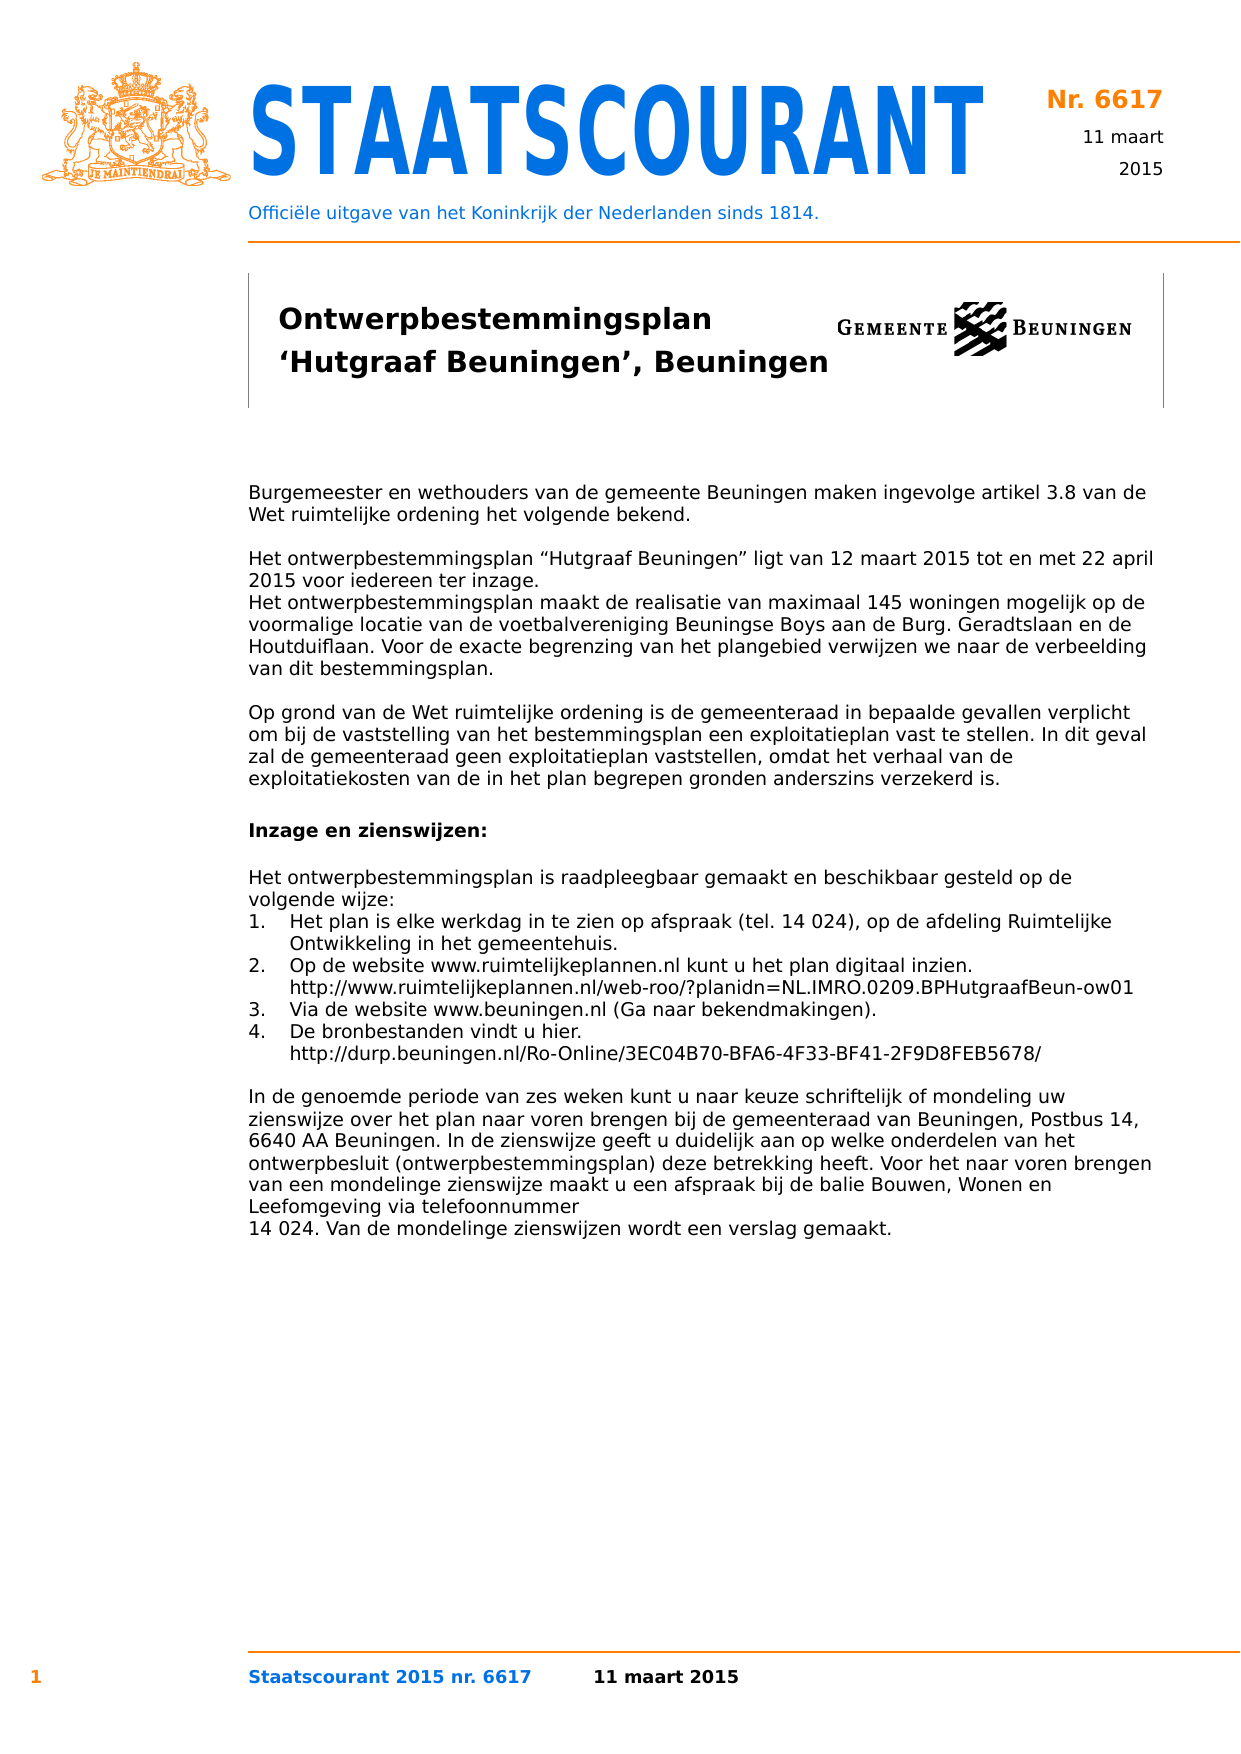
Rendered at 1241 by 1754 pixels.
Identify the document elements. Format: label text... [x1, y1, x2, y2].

text 1. Het plan is elke werkdag in te zien op afspraak (tel. 14 024), op de afdeling Ruimtelijke Ontwikkeling in het gemeentehuis. [248, 911, 1163, 955]
subtitle Ontwerpbestemmingsplan ‘Hutgraaf Beuningen’, Beuningen [249, 273, 1163, 408]
text http://durp.beuningen.nl/Ro-Online/3EC04B70-BFA6-4F33-BF41-2F9D8FEB5678/ [289, 1043, 1163, 1064]
text In de genoemde periode van zes weken kunt u naar keuze schriftelijk of mondeling uw zienswijze over het plan naar voren brengen bij de gemeenteraad van Beuningen, Postbus 14, 6640 AA Beuningen. In de zienswijze geeft u duidelijk aan op welke onderdelen van het ontwerpbesluit (ontwerpbestemmingsplan) deze betrekking heeft. Voor het naar voren brengen van een mondelinge zienswijze maakt u een afspraak bij de balie Bouwen, Wonen en Leefomgeving via telefoonnummer [248, 1086, 1163, 1218]
text http://www.ruimtelijkeplannen.nl/web-roo/?planidn=NL.IMRO.0209.BPHutgraafBeun-ow01 [289, 977, 1163, 999]
text Burgemeester en wethouders van de gemeente Beuningen maken ingevolge artikel 3.8 van de Wet ruimtelijke ordening het volgende bekend. [248, 482, 1163, 526]
text 14 024. Van de mondelinge zienswijzen wordt een verslag gemaakt. [248, 1218, 1163, 1240]
text 4. De bronbestanden vindt u hier. [248, 1021, 1163, 1043]
table_header STAATSCOURANT [248, 62, 998, 203]
text 3. Via de website www.beuningen.nl (Ga naar bekendmakingen). [248, 999, 1163, 1021]
table_header Nr. 6617 [998, 62, 1240, 121]
text Het ontwerpbestemmingsplan “Hutgraaf Beuningen” ligt van 12 maart 2015 tot en met 22 april 2015 voor iedereen ter inzage. [248, 548, 1163, 592]
text Het ontwerpbestemmingsplan is raadpleegbaar gemaakt en beschikbaar gesteld op de volgende wijze: [248, 867, 1163, 911]
table_cell 11 maart [998, 121, 1240, 153]
picture [41, 62, 231, 186]
subtitle Inzage en zienswijzen: [248, 820, 1163, 842]
table_header [25, 62, 248, 241]
table_cell 2015 [998, 153, 1240, 203]
text 2. Op de website www.ruimtelijkeplannen.nl kunt u het plan digitaal inzien. [248, 955, 1163, 977]
text Op grond van de Wet ruimtelijke ordening is de gemeenteraad in bepaalde gevallen verplicht om bij de vaststelling van het bestemmingsplan een exploitatieplan vast te stellen. In dit geval zal de gemeenteraad geen exploitatieplan vaststellen, omdat het verhaal van de exploitatiekosten van de in het plan begrepen gronden anderszins verzekerd is. [248, 702, 1163, 790]
picture [838, 302, 1134, 356]
table_cell Officiële uitgave van het Koninkrijk der Nederlanden sinds 1814. [248, 203, 1240, 241]
text Het ontwerpbestemmingsplan maakt de realisatie van maximaal 145 woningen mogelijk op de voormalige locatie van de voetbalvereniging Beuningse Boys aan de Burg. Geradtslaan en de Houtduiflaan. Voor de exacte begrenzing van het plangebied verwijzen we naar de verbeelding van dit bestemmingsplan. [248, 592, 1163, 680]
